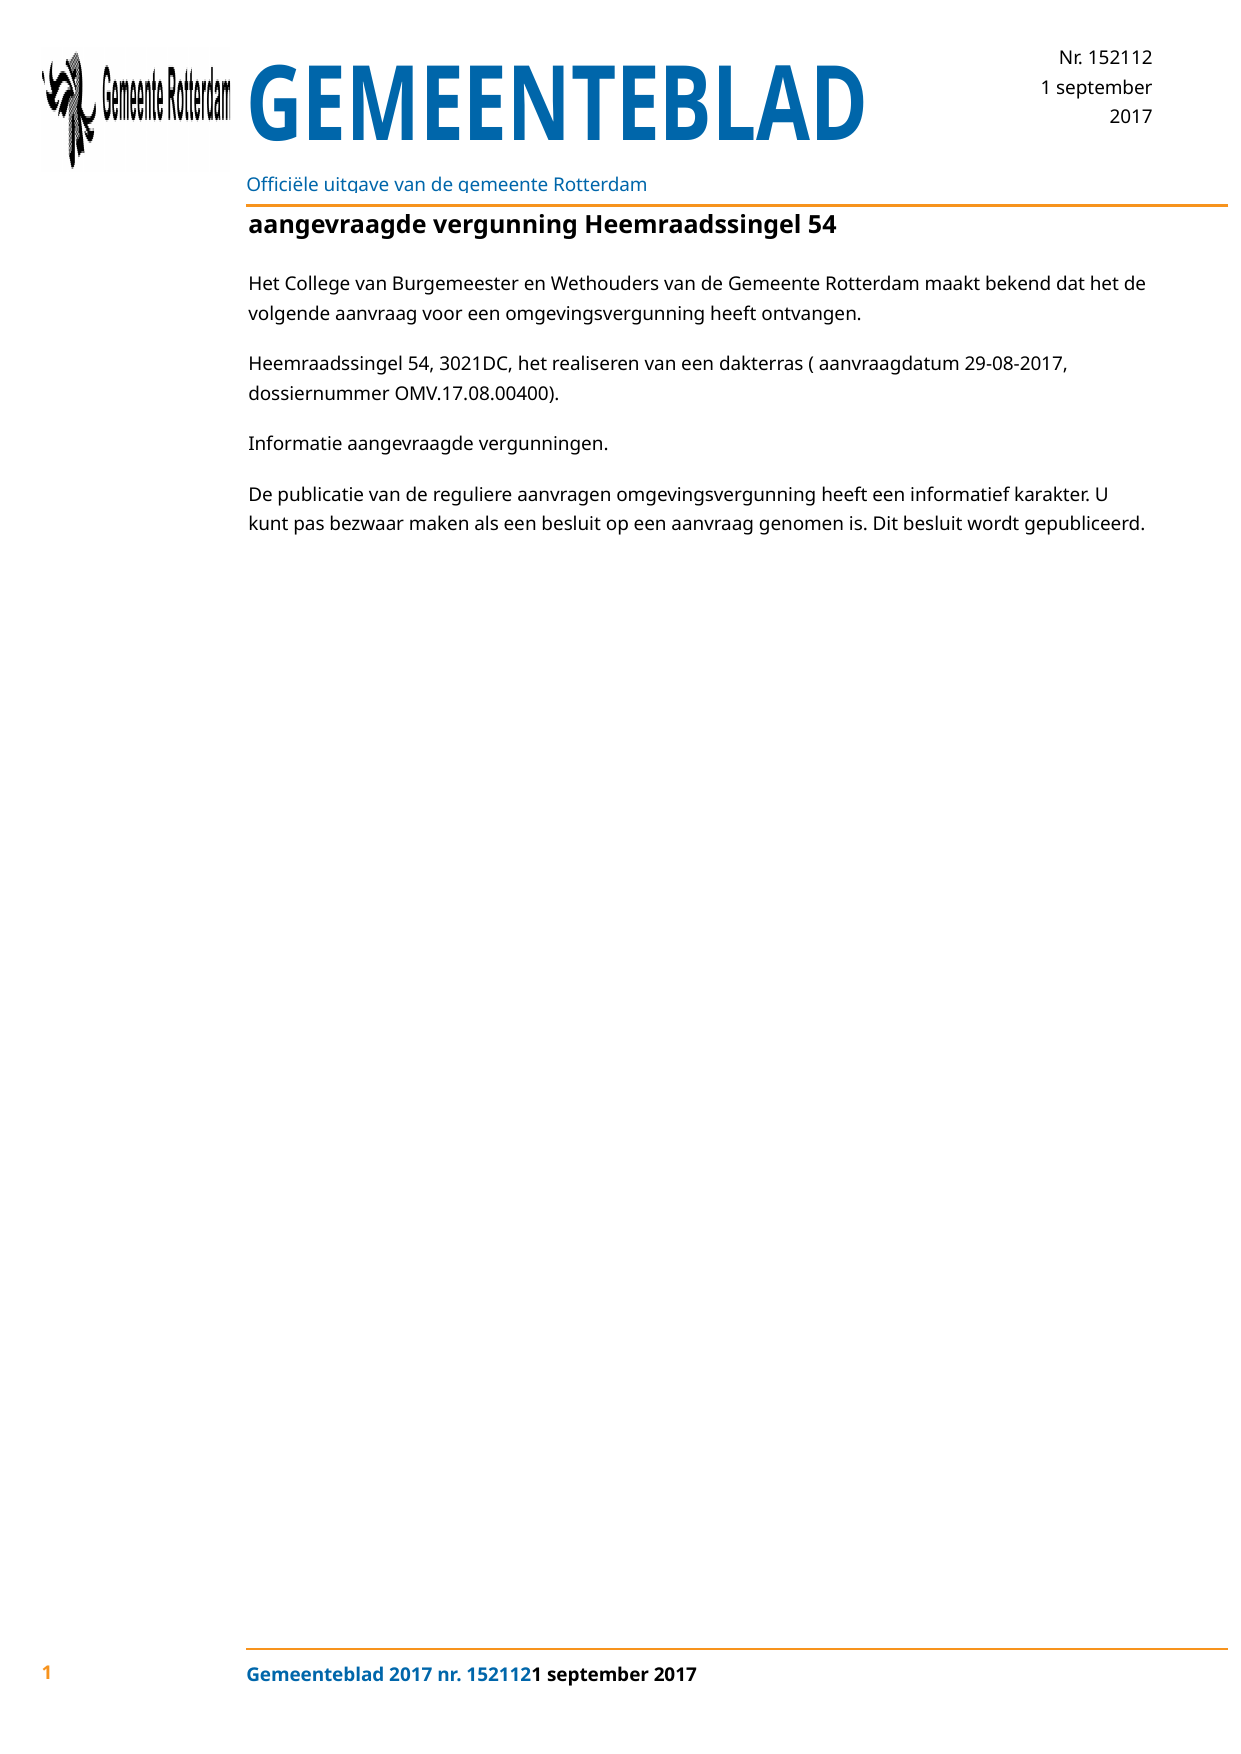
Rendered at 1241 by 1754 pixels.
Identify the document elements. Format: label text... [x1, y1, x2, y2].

text Informatie aangevraagde vergunningen. [248, 430, 1152, 456]
text aangevraagde vergunning Heemraadssingel 54 [248, 207, 1152, 241]
text De publicatie van de reguliere aanvragen omgevingsvergunning heeft een informatief karakter. U kunt pas bezwaar maken als een besluit op een aanvraag genomen is. Dit besluit wordt gepubliceerd. [248, 481, 1152, 536]
picture [41, 47, 231, 172]
text Heemraadssingel 54, 3021DC, het realiseren van een dakterras ( aanvraagdatum 29-08-2017, dossiernummer OMV.17.08.00400). [248, 350, 1152, 406]
text Het College van Burgemeester en Wethouders van de Gemeente Rotterdam maakt bekend dat het de volgende aanvraag voor een omgevingsvergunning heeft ontvangen. [248, 270, 1152, 326]
